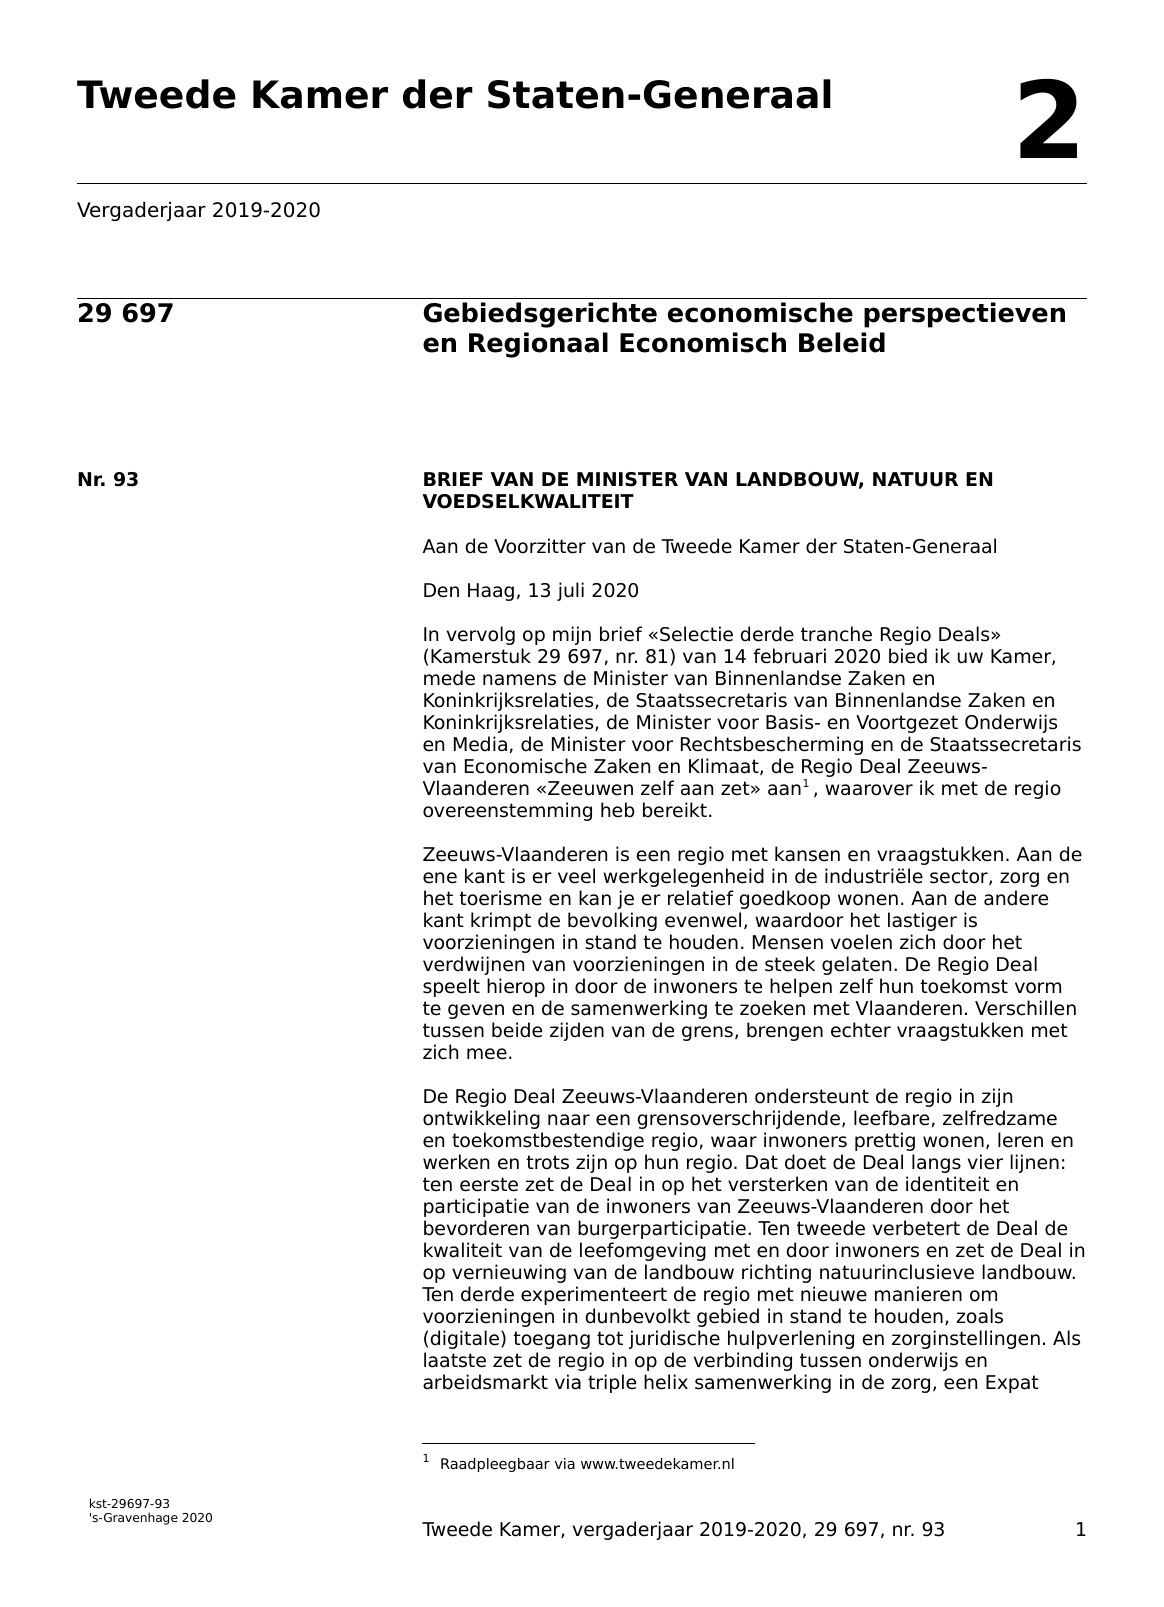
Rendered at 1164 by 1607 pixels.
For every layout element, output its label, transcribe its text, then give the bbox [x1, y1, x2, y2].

table_cell Vergaderjaar 2019-2020 [77, 184, 1087, 298]
text In vervolg op mijn brief «Selectie derde tranche Regio Deals» (Kamerstuk 29 697, nr. 81) van 14 februari 2020 bied ik uw Kamer, mede namens de Minister van Binnenlandse Zaken en Koninkrijksrelaties, de Staatssecretaris van Binnenlandse Zaken en Koninkrijksrelaties, de Minister voor Basis- en Voortgezet Onderwijs en Media, de Minister voor Rechtsbescherming en de Staatssecretaris van Economische Zaken en Klimaat, de Regio Deal Zeeuws-Vlaanderen «Zeeuwen zelf aan zet» aan, waarover ik met de regio overeenstemming heb bereikt. [422, 624, 1087, 822]
text De Regio Deal Zeeuws-Vlaanderen ondersteunt de regio in zijn ontwikkeling naar een grensoverschrijdende, leefbare, zelfredzame en toekomstbestendige regio, waar inwoners prettig wonen, leren en werken en trots zijn op hun regio. Dat doet de Deal langs vier lijnen: ten eerste zet de Deal in op het versterken van de identiteit en participatie van de inwoners van Zeeuws-Vlaanderen door het bevorderen van burgerparticipatie. Ten tweede verbetert de Deal de kwaliteit van de leefomgeving met en door inwoners en zet de Deal in op vernieuwing van de landbouw richting natuurinclusieve landbouw. Ten derde experimenteert de regio met nieuwe manieren om voorzieningen in dunbevolkt gebied in stand te houden, zoals (digitale) toegang tot juridische hulpverlening en zorginstellingen. Als laatste zet de regio in op de verbinding tussen onderwijs en arbeidsmarkt via triple helix samenwerking in de zorg, een Expat [422, 1086, 1087, 1393]
subtitle Nr. 93 BRIEF VAN DE MINISTER VAN LANDBOUW, NATUUR EN VOEDSELKWALITEIT [77, 469, 1087, 513]
text Den Haag, 13 juli 2020 [422, 580, 1087, 602]
text 's-Gravenhage 2020 [88, 1511, 323, 1525]
text Raadpleegbaar via www.tweedekamer.nl [422, 1452, 1087, 1474]
table_header Tweede Kamer der Staten-Generaal [77, 59, 886, 183]
table_header 2 [886, 59, 1087, 183]
text Aan de Voorzitter van de Tweede Kamer der Staten-Generaal [422, 536, 1087, 557]
text kst-29697-93 [88, 1497, 323, 1511]
text Zeeuws-Vlaanderen is een regio met kansen en vraagstukken. Aan de ene kant is er veel werkgelegenheid in de industriële sector, zorg en het toerisme en kan je er relatief goedkoop wonen. Aan de andere kant krimpt de bevolking evenwel, waardoor het lastiger is voorzieningen in stand te houden. Mensen voelen zich door het verdwijnen van voorzieningen in de steek gelaten. De Regio Deal speelt hierop in door de inwoners te helpen zelf hun toekomst vorm te geven en de samenwerking te zoeken met Vlaanderen. Verschillen tussen beide zijden van de grens, brengen echter vraagstukken met zich mee. [422, 844, 1087, 1064]
subtitle 29 697 Gebiedsgerichte economische perspectieven en Regionaal Economisch Beleid [77, 299, 1087, 358]
